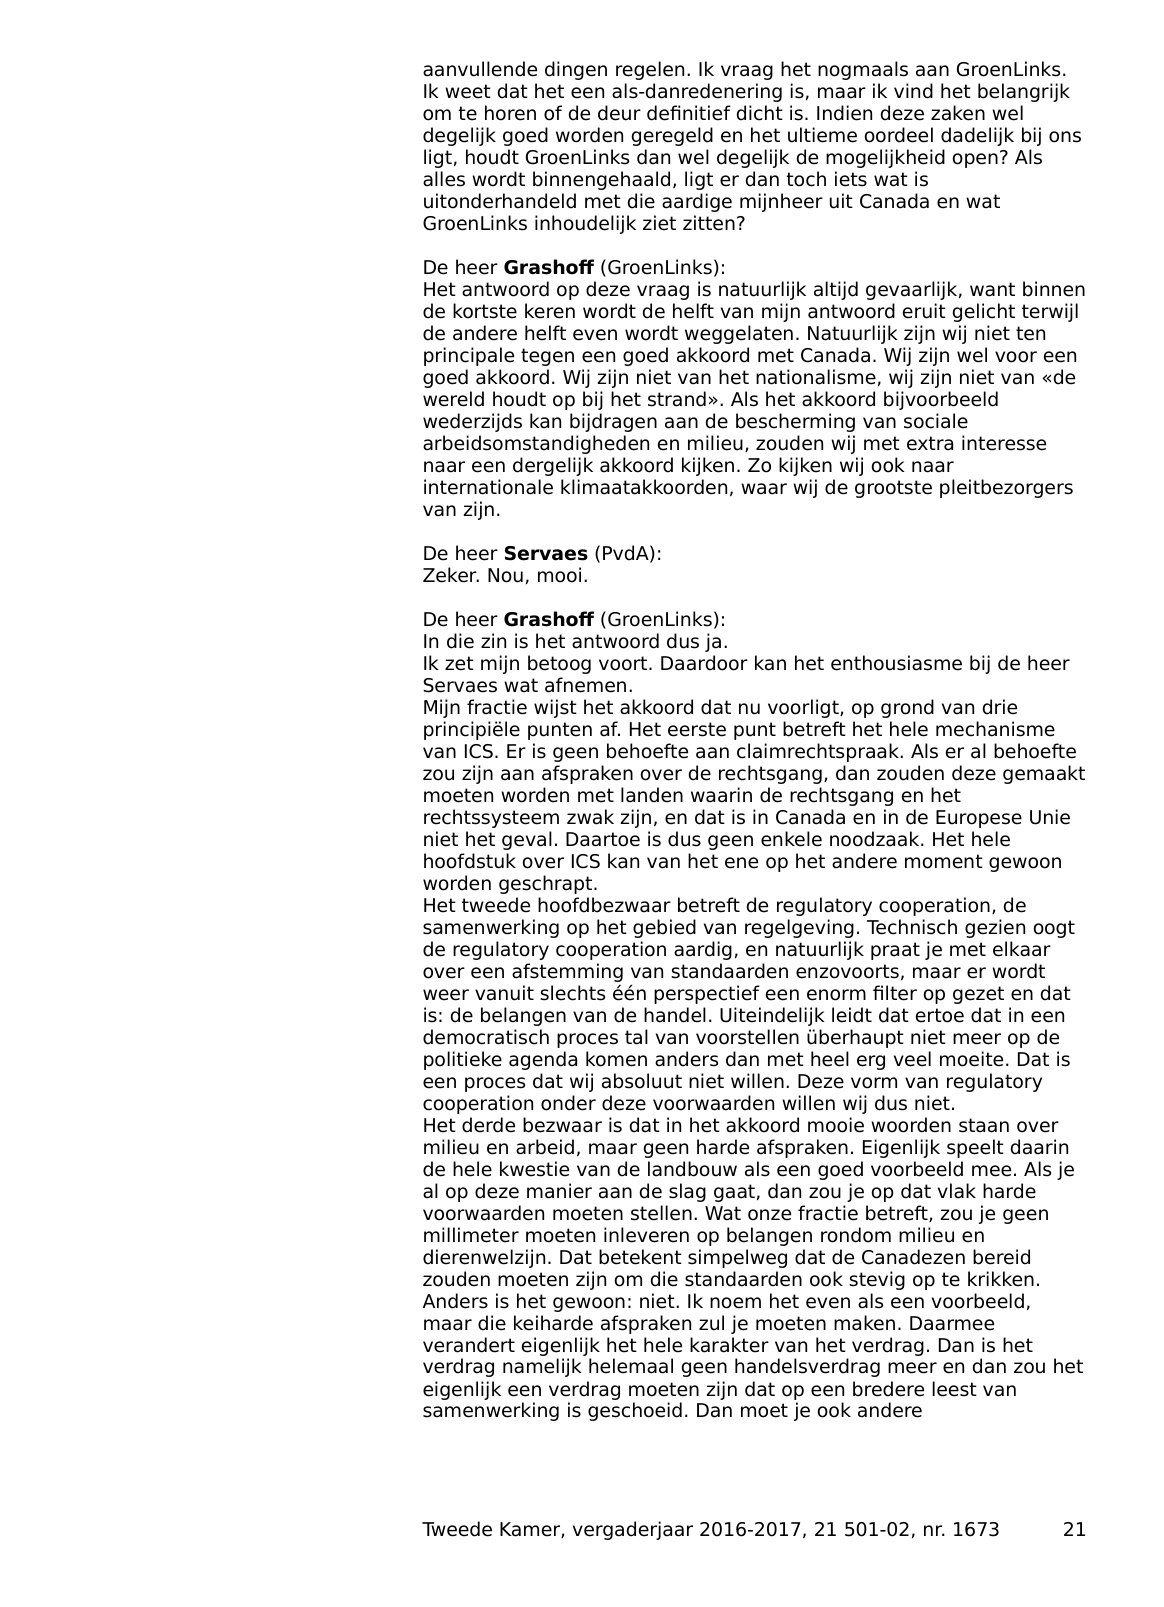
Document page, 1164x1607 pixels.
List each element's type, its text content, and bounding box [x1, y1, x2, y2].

text De heer Grashoff (GroenLinks): [422, 257, 1087, 279]
text Het tweede hoofdbezwaar betreft de regulatory cooperation, de samenwerking op het gebied van regelgeving. Technisch gezien oogt de regulatory cooperation aardig, en natuurlijk praat je met elkaar over een afstemming van standaarden enzovoorts, maar er wordt weer vanuit slechts één perspectief een enorm filter op gezet en dat is: de belangen van de handel. Uiteindelijk leidt dat ertoe dat in een democratisch proces tal van voorstellen überhaupt niet meer op de politieke agenda komen anders dan met heel erg veel moeite. Dat is een proces dat wij absoluut niet willen. Deze vorm van regulatory cooperation onder deze voorwaarden willen wij dus niet. [422, 895, 1087, 1115]
text Het antwoord op deze vraag is natuurlijk altijd gevaarlijk, want binnen de kortste keren wordt de helft van mijn antwoord eruit gelicht terwijl de andere helft even wordt weggelaten. Natuurlijk zijn wij niet ten principale tegen een goed akkoord met Canada. Wij zijn wel voor een goed akkoord. Wij zijn niet van het nationalisme, wij zijn niet van «de wereld houdt op bij het strand». Als het akkoord bijvoorbeeld wederzijds kan bijdragen aan de bescherming van sociale arbeidsomstandigheden en milieu, zouden wij met extra interesse naar een dergelijk akkoord kijken. Zo kijken wij ook naar internationale klimaatakkoorden, waar wij de grootste pleitbezorgers van zijn. [422, 279, 1087, 521]
text De heer Servaes (PvdA): [422, 543, 1087, 565]
text Ik zet mijn betoog voort. Daardoor kan het enthousiasme bij de heer Servaes wat afnemen. [422, 653, 1087, 697]
text De heer Grashoff (GroenLinks): [422, 609, 1087, 631]
text Zeker. Nou, mooi. [422, 565, 1087, 587]
text In die zin is het antwoord dus ja. [422, 631, 1087, 653]
text Het derde bezwaar is dat in het akkoord mooie woorden staan over milieu en arbeid, maar geen harde afspraken. Eigenlijk speelt daarin de hele kwestie van de landbouw als een goed voorbeeld mee. Als je al op deze manier aan de slag gaat, dan zou je op dat vlak harde voorwaarden moeten stellen. Wat onze fractie betreft, zou je geen millimeter moeten inleveren op belangen rondom milieu en dierenwelzijn. Dat betekent simpelweg dat de Canadezen bereid zouden moeten zijn om die standaarden ook stevig op te krikken. Anders is het gewoon: niet. Ik noem het even als een voorbeeld, maar die keiharde afspraken zul je moeten maken. Daarmee verandert eigenlijk het hele karakter van het verdrag. Dan is het verdrag namelijk helemaal geen handelsverdrag meer en dan zou het eigenlijk een verdrag moeten zijn dat op een bredere leest van samenwerking is geschoeid. Dan moet je ook andere [422, 1115, 1087, 1422]
text Mijn fractie wijst het akkoord dat nu voorligt, op grond van drie principiële punten af. Het eerste punt betreft het hele mechanisme van ICS. Er is geen behoefte aan claimrechtspraak. Als er al behoefte zou zijn aan afspraken over de rechtsgang, dan zouden deze gemaakt moeten worden met landen waarin de rechtsgang en het rechtssysteem zwak zijn, en dat is in Canada en in de Europese Unie niet het geval. Daartoe is dus geen enkele noodzaak. Het hele hoofdstuk over ICS kan van het ene op het andere moment gewoon worden geschrapt. [422, 697, 1087, 895]
text aanvullende dingen regelen. Ik vraag het nogmaals aan GroenLinks. Ik weet dat het een als-danredenering is, maar ik vind het belangrijk om te horen of de deur definitief dicht is. Indien deze zaken wel degelijk goed worden geregeld en het ultieme oordeel dadelijk bij ons ligt, houdt GroenLinks dan wel degelijk de mogelijkheid open? Als alles wordt binnengehaald, ligt er dan toch iets wat is uitonderhandeld met die aardige mijnheer uit Canada en wat GroenLinks inhoudelijk ziet zitten? [422, 59, 1087, 235]
